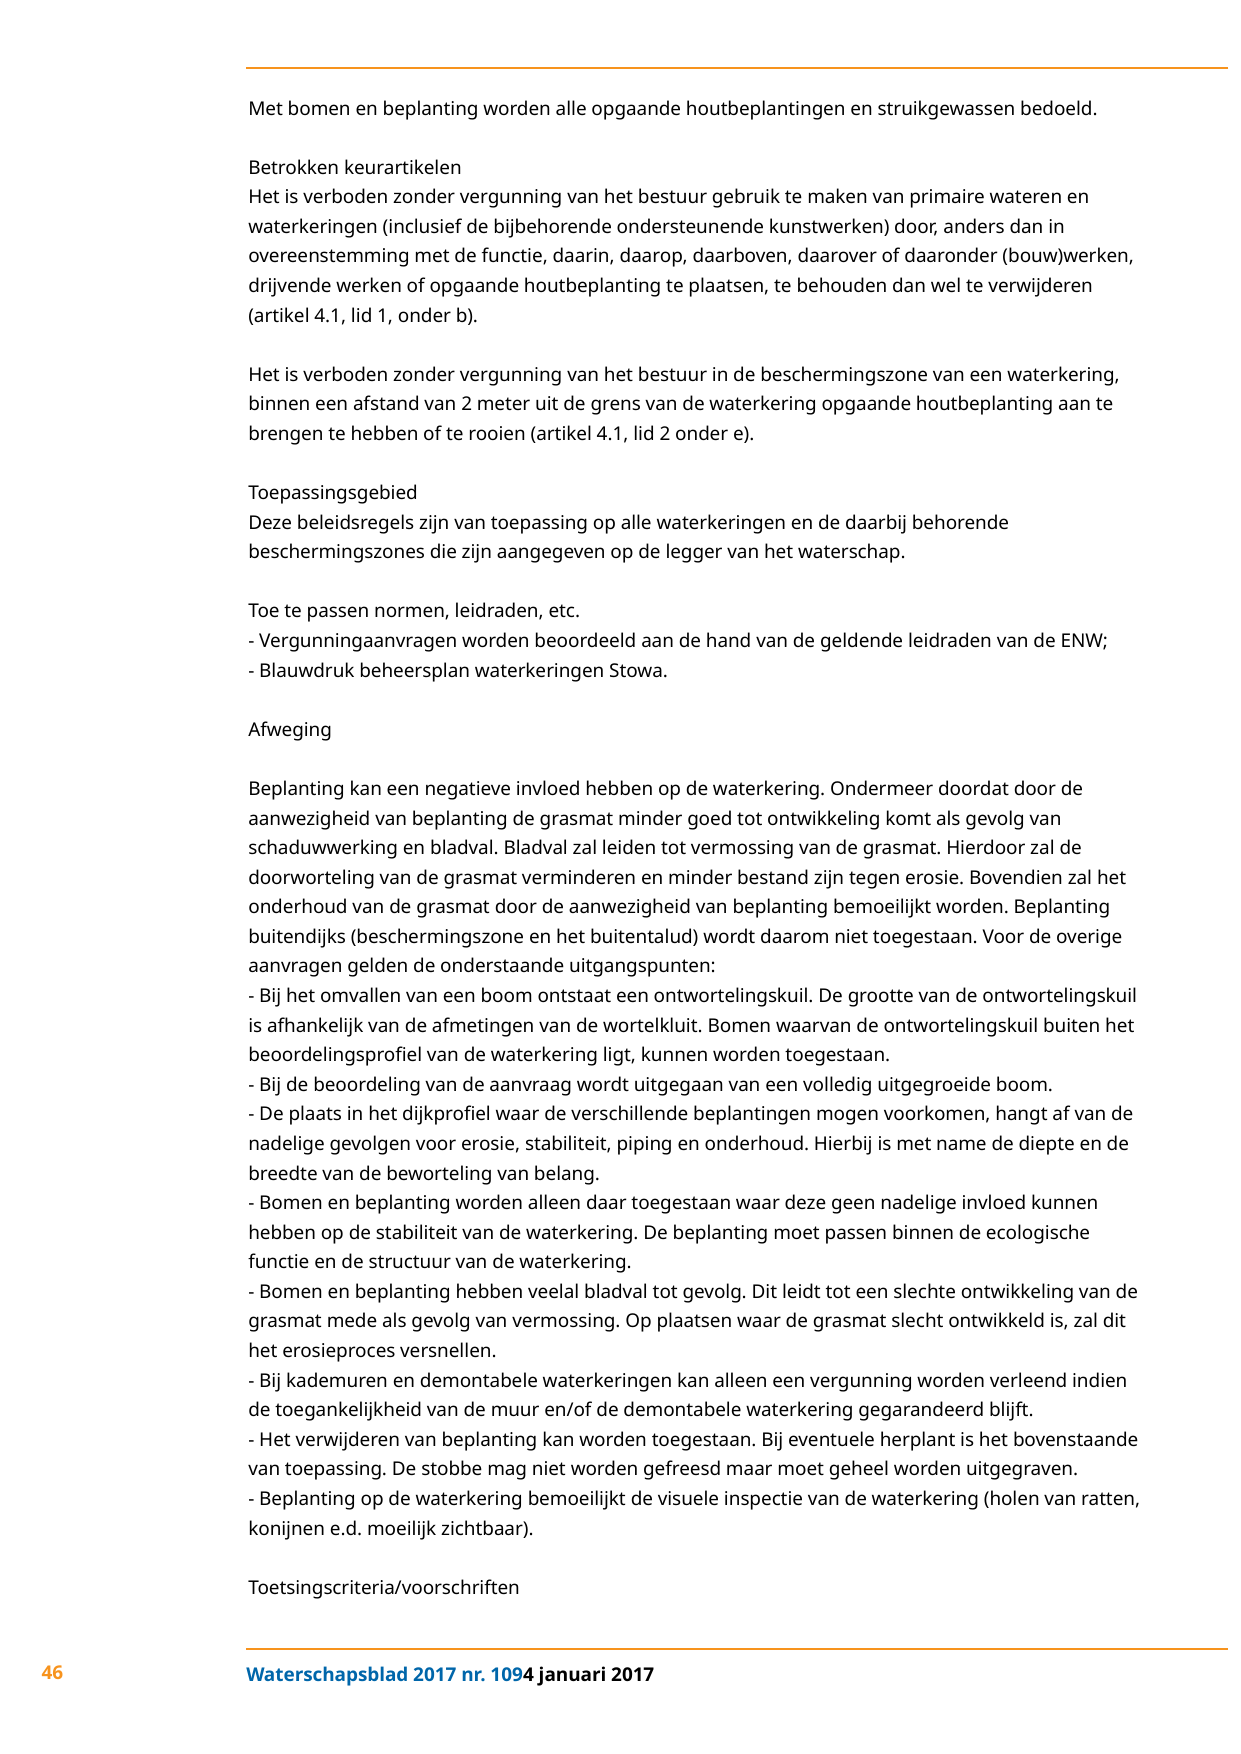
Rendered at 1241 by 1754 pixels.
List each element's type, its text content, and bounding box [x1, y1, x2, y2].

text - Bij de beoordeling van de aanvraag wordt uitgegaan van een volledig uitgegroeide boom. [248, 1071, 1152, 1097]
text Toetsingscriteria/voorschriften [248, 1574, 1152, 1600]
text - Bij het omvallen van een boom ontstaat een ontwortelingskuil. De grootte van de ontwortelingskuil is afhankelijk van de afmetingen van de wortelkluit. Bomen waarvan de ontwortelingskuil buiten het beoordelingsprofiel van de waterkering ligt, kunnen worden toegestaan. [248, 982, 1152, 1067]
text Het is verboden zonder vergunning van het bestuur gebruik te maken van primaire wateren en waterkeringen (inclusief de bijbehorende ondersteunende kunstwerken) door, anders dan in overeenstemming met de functie, daarin, daarop, daarboven, daarover of daaronder (bouw)werken, drijvende werken of opgaande houtbeplanting te plaatsen, te behouden dan wel te verwijderen (artikel 4.1, lid 1, onder b). [248, 183, 1152, 328]
text - Vergunningaanvragen worden beoordeeld aan de hand van de geldende leidraden van de ENW; [248, 627, 1152, 653]
text Met bomen en beplanting worden alle opgaande houtbeplantingen en struikgewassen bedoeld. [248, 95, 1152, 121]
text - Blauwdruk beheersplan waterkeringen Stowa. [248, 657, 1152, 683]
text Betrokken keurartikelen [248, 154, 1152, 180]
text - Het verwijderen van beplanting kan worden toegestaan. Bij eventuele herplant is het bovenstaande van toepassing. De stobbe mag niet worden gefreesd maar moet geheel worden uitgegraven. [248, 1426, 1152, 1481]
text - Bij kademuren en demontabele waterkeringen kan alleen een vergunning worden verleend indien de toegankelijkheid van de muur en/of de demontabele waterkering gegarandeerd blijft. [248, 1367, 1152, 1422]
picture [41, 47, 231, 172]
text - De plaats in het dijkprofiel waar de verschillende beplantingen mogen voorkomen, hangt af van de nadelige gevolgen voor erosie, stabiliteit, piping en onderhoud. Hierbij is met name de diepte en de breedte van de beworteling van belang. [248, 1101, 1152, 1186]
text Het is verboden zonder vergunning van het bestuur in de beschermingszone van een waterkering, binnen een afstand van 2 meter uit de grens van de waterkering opgaande houtbeplanting aan te brengen te hebben of te rooien (artikel 4.1, lid 2 onder e). [248, 361, 1152, 446]
text Deze beleidsregels zijn van toepassing op alle waterkeringen en de daarbij behorende beschermingszones die zijn aangegeven op de legger van het waterschap. [248, 509, 1152, 564]
text - Beplanting op de waterkering bemoeilijkt de visuele inspectie van de waterkering (holen van ratten, konijnen e.d. moeilijk zichtbaar). [248, 1485, 1152, 1541]
text Beplanting kan een negatieve invloed hebben op de waterkering. Ondermeer doordat door de aanwezigheid van beplanting de grasmat minder goed tot ontwikkeling komt als gevolg van schaduwwerking en bladval. Bladval zal leiden tot vermossing van de grasmat. Hierdoor zal de doorworteling van de grasmat verminderen en minder bestand zijn tegen erosie. Bovendien zal het onderhoud van de grasmat door de aanwezigheid van beplanting bemoeilijkt worden. Beplanting buitendijks (beschermingszone en het buitentalud) wordt daarom niet toegestaan. Voor de overige aanvragen gelden de onderstaande uitgangspunten: [248, 775, 1152, 978]
text Toepassingsgebied [248, 479, 1152, 505]
text Afweging [248, 716, 1152, 742]
text - Bomen en beplanting hebben veelal bladval tot gevolg. Dit leidt tot een slechte ontwikkeling van de grasmat mede als gevolg van vermossing. Op plaatsen waar de grasmat slecht ontwikkeld is, zal dit het erosieproces versnellen. [248, 1278, 1152, 1363]
text Toe te passen normen, leidraden, etc. [248, 598, 1152, 623]
text - Bomen en beplanting worden alleen daar toegestaan waar deze geen nadelige invloed kunnen hebben op de stabiliteit van de waterkering. De beplanting moet passen binnen de ecologische functie en de structuur van de waterkering. [248, 1189, 1152, 1274]
